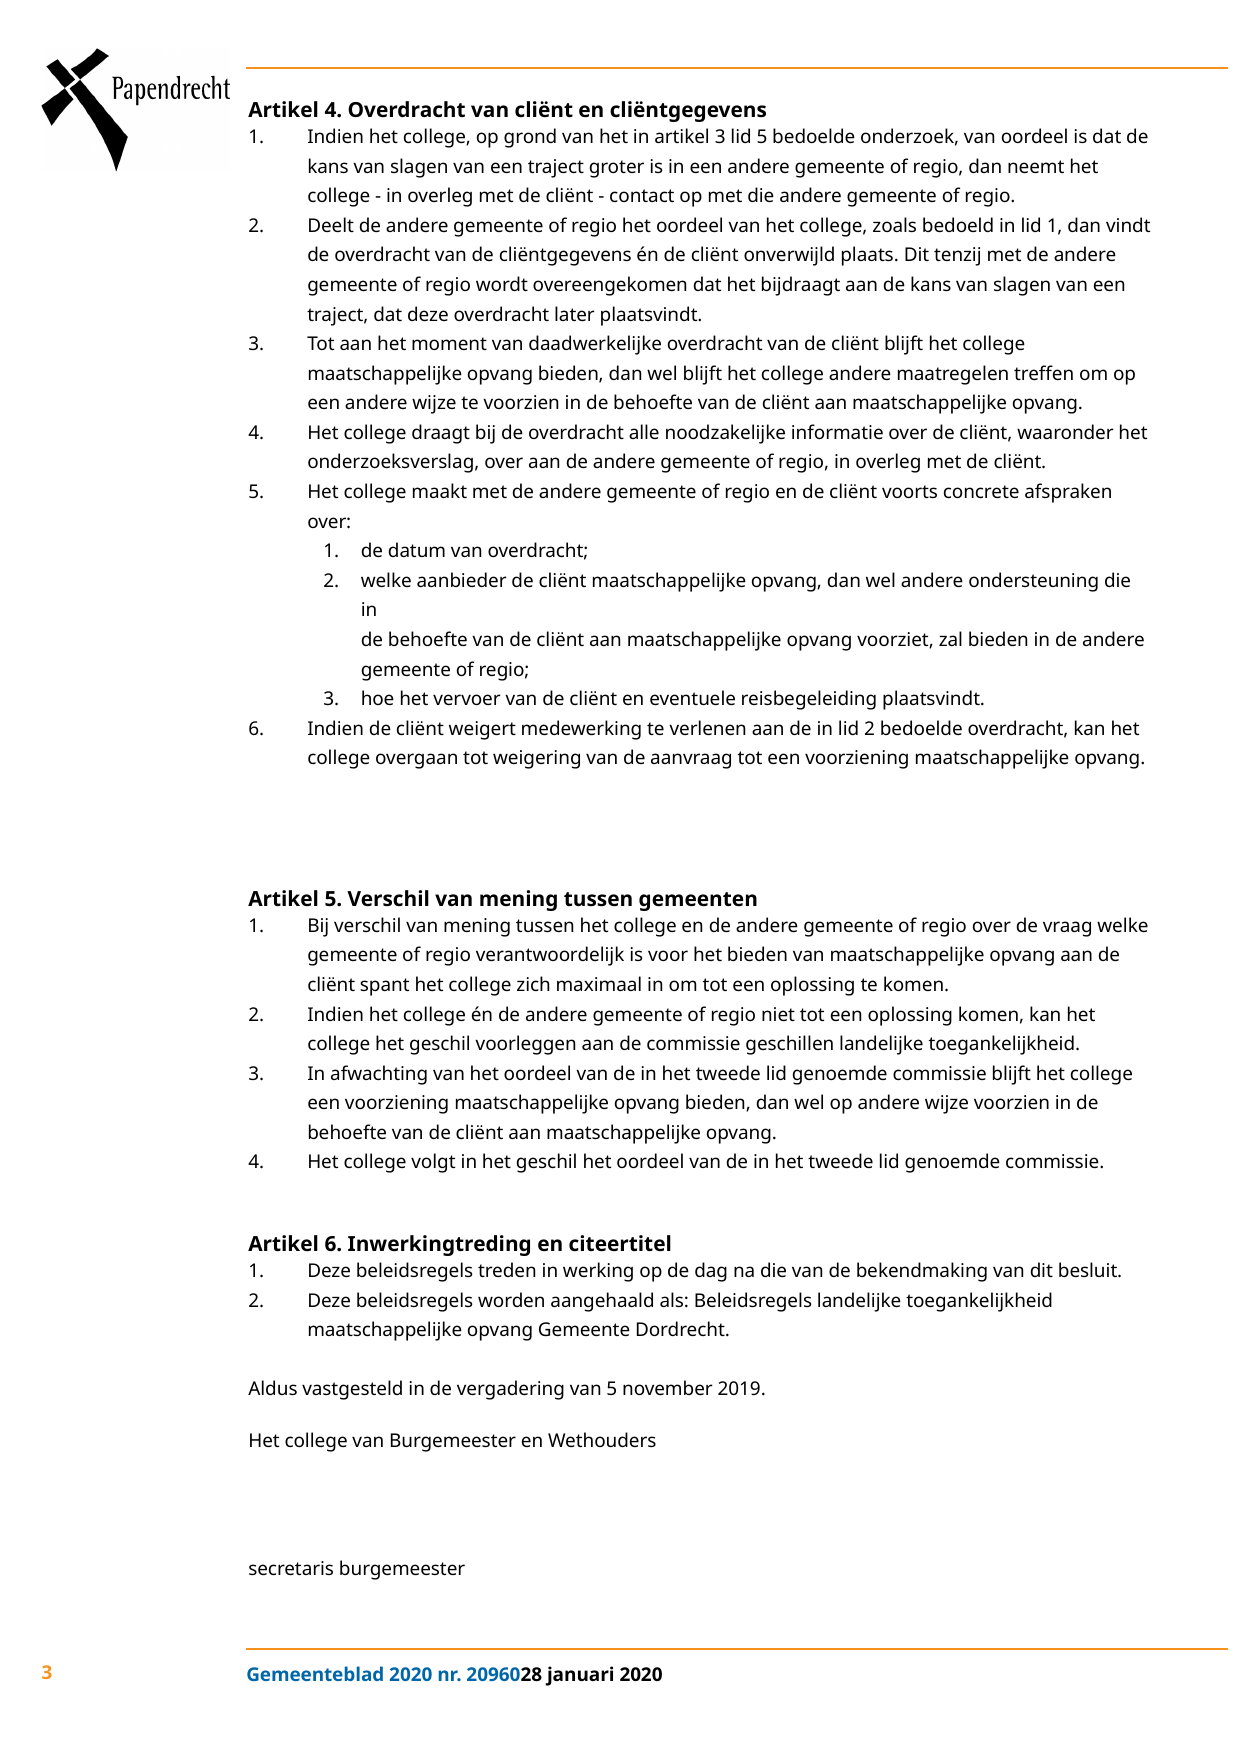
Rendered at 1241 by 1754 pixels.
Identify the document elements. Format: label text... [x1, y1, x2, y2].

list In afwachting van het oordeel van de in het tweede lid genoemde commissie blijft het college een voorziening maatschappelijke opvang bieden, dan wel op andere wijze voorzien in de behoefte van de cliënt aan maatschappelijke opvang. [248, 1060, 1152, 1145]
text Het college van Burgemeester en Wethouders [248, 1427, 1152, 1453]
text Artikel 4. Overdracht van cliënt en cliëntgegevens [248, 95, 1152, 123]
list Deze beleidsregels treden in werking op de dag na die van de bekendmaking van dit besluit. [248, 1257, 1152, 1283]
list Bij verschil van mening tussen het college en de andere gemeente of regio over de vraag welke gemeente of regio verantwoordelijk is voor het bieden van maatschappelijke opvang aan de cliënt spant het college zich maximaal in om tot een oplossing te komen. [248, 912, 1152, 997]
list welke aanbieder de cliënt maatschappelijke opvang, dan wel andere ondersteuning die in [323, 567, 1152, 622]
list de behoefte van de cliënt aan maatschappelijke opvang voorziet, zal bieden in de andere gemeente of regio; [323, 626, 1152, 681]
list Deze beleidsregels worden aangehaald als: Beleidsregels landelijke toegankelijkheid maatschappelijke opvang Gemeente Dordrecht. [248, 1287, 1152, 1342]
list Indien de cliënt weigert medewerking te verlenen aan de in lid 2 bedoelde overdracht, kan het college overgaan tot weigering van de aanvraag tot een voorziening maatschappelijke opvang. [248, 715, 1152, 770]
text Artikel 5. Verschil van mening tussen gemeenten [248, 884, 1152, 912]
list Indien het college, op grond van het in artikel 3 lid 5 bedoelde onderzoek, van oordeel is dat de kans van slagen van een traject groter is in een andere gemeente of regio, dan neemt het college - in overleg met de cliënt - contact op met die andere gemeente of regio. [248, 123, 1152, 208]
list Het college volgt in het geschil het oordeel van de in het tweede lid genoemde commissie. [248, 1149, 1152, 1174]
list Indien het college én de andere gemeente of regio niet tot een oplossing komen, kan het college het geschil voorleggen aan de commissie geschillen landelijke toegankelijkheid. [248, 1001, 1152, 1056]
text Artikel 6. Inwerkingtreding en citeertitel [248, 1229, 1152, 1257]
list Het college draagt bij de overdracht alle noodzakelijke informatie over de cliënt, waaronder het onderzoeksverslag, over aan de andere gemeente of regio, in overleg met de cliënt. [248, 419, 1152, 474]
list Het college maakt met de andere gemeente of regio en de cliënt voorts concrete afspraken over: [248, 478, 1152, 533]
list de datum van overdracht; [323, 537, 1152, 563]
list hoe het vervoer van de cliënt en eventuele reisbegeleiding plaatsvindt. [323, 685, 1152, 711]
list Deelt de andere gemeente of regio het oordeel van het college, zoals bedoeld in lid 1, dan vindt de overdracht van de cliëntgegevens én de cliënt onverwijld plaats. Dit tenzij met de andere gemeente of regio wordt overeengekomen dat het bijdraagt aan de kans van slagen van een traject, dat deze overdracht later plaatsvindt. [248, 212, 1152, 326]
list Tot aan het moment van daadwerkelijke overdracht van de cliënt blijft het college maatschappelijke opvang bieden, dan wel blijft het college andere maatregelen treffen om op een andere wijze te voorzien in de behoefte van de cliënt aan maatschappelijke opvang. [248, 330, 1152, 415]
text secretaris burgemeester [248, 1556, 1152, 1581]
picture [41, 47, 231, 172]
text Aldus vastgesteld in de vergadering van 5 november 2019. [248, 1376, 1152, 1401]
